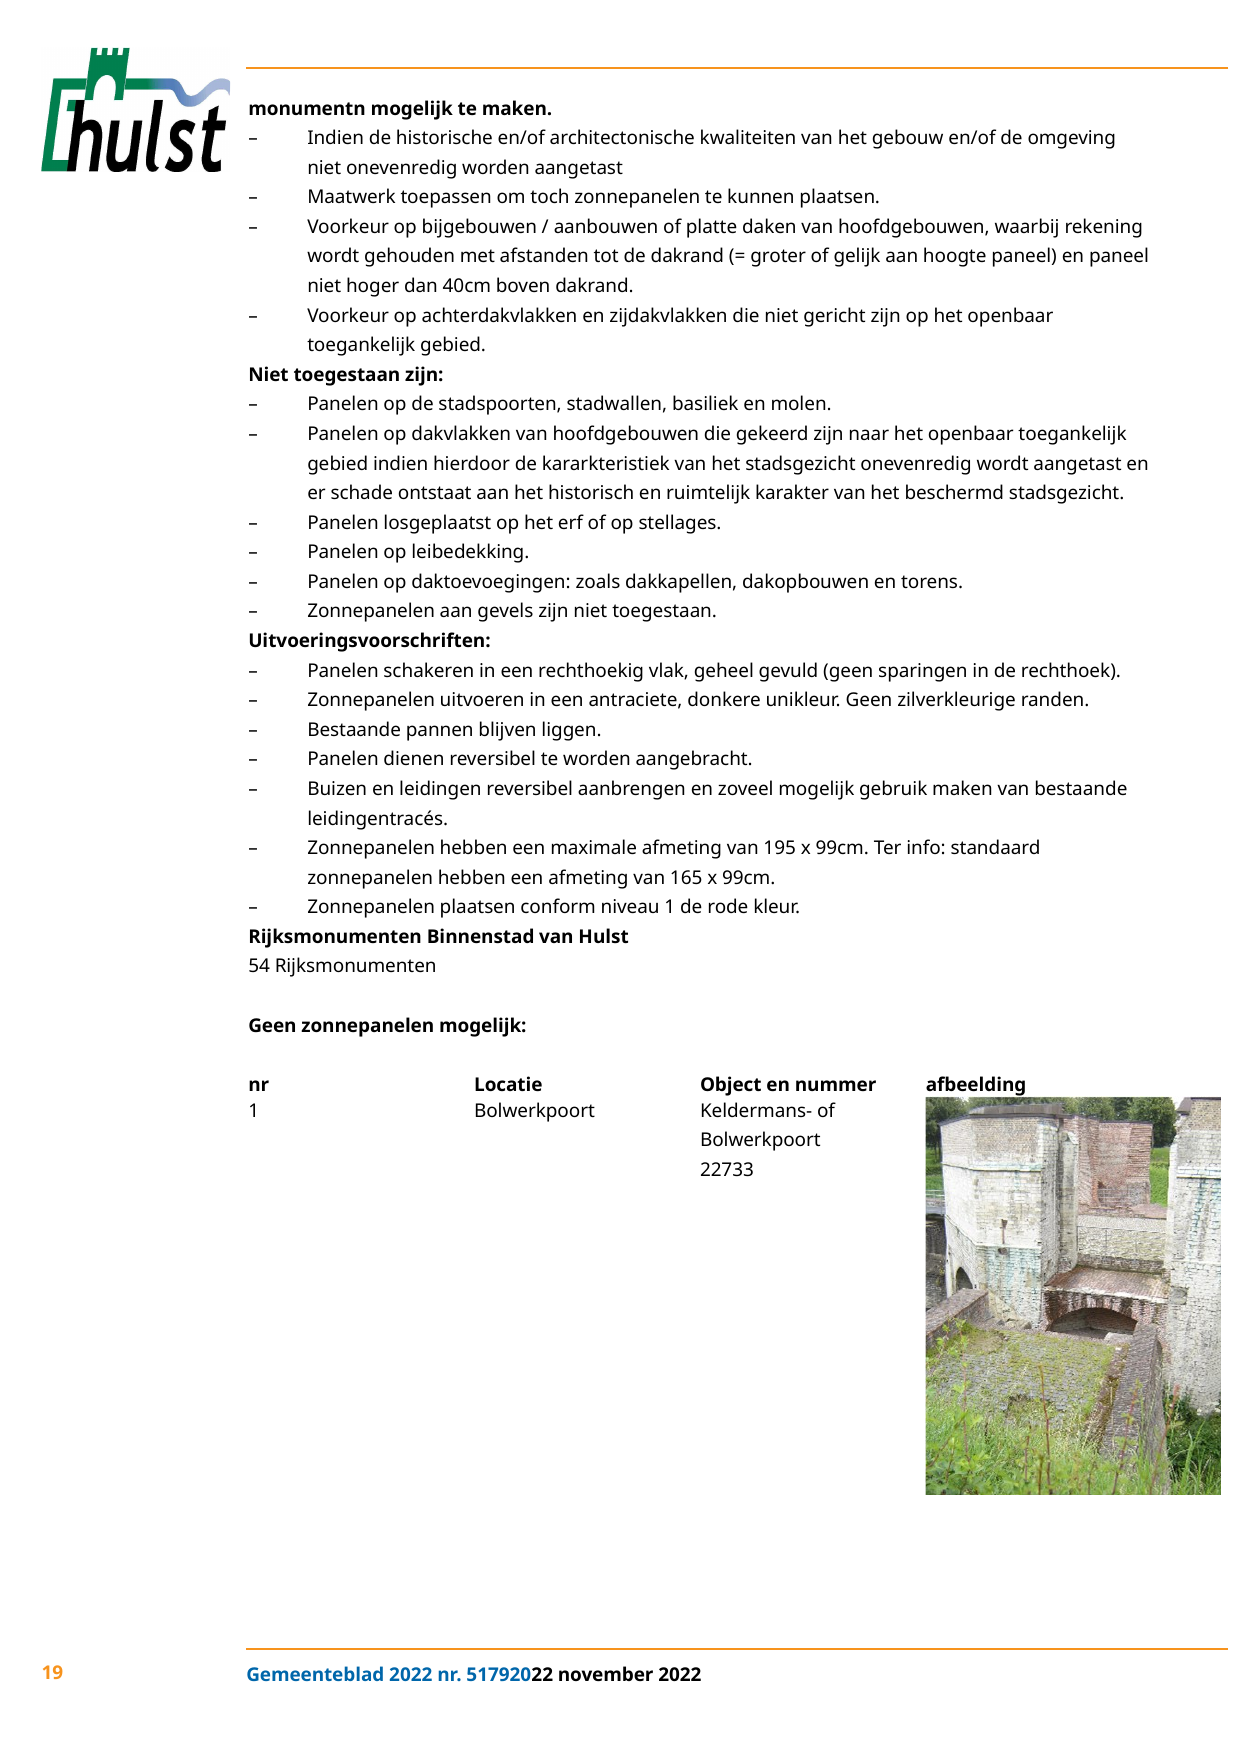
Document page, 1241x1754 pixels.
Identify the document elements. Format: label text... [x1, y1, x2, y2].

list Maatwerk toepassen om toch zonnepanelen te kunnen plaatsen. [248, 183, 1152, 209]
list Panelen op dakvlakken van hoofdgebouwen die gekeerd zijn naar het openbaar toegankelijk gebied indien hierdoor de kararkteristiek van het stadsgezicht onevenredig wordt aangetast en er schade ontstaat aan het historisch en ruimtelijk karakter van het beschermd stadsgezicht. [248, 420, 1152, 505]
table_cell Keldermans- of Bolwerkpoort 22733 [700, 1097, 925, 1495]
list Voorkeur op achterdakvlakken en zijdakvlakken die niet gericht zijn op het openbaar toegankelijk gebied. [248, 302, 1152, 357]
picture [925, 1096, 1221, 1495]
picture [41, 47, 231, 172]
text 54 Rijksmonumenten [248, 953, 1152, 978]
list Panelen op leibedekking. [248, 538, 1152, 564]
list Zonnepanelen plaatsen conform niveau 1 de rode kleur. [248, 893, 1152, 919]
list Panelen op de stadspoorten, stadwallen, basiliek en molen. [248, 391, 1152, 416]
list Bestaande pannen blijven liggen. [248, 716, 1152, 742]
list Zonnepanelen uitvoeren in een antraciete, donkere unikleur. Geen zilverkleurige randen. [248, 686, 1152, 712]
table_header Object en nummer [700, 1071, 926, 1097]
text Uitvoeringsvoorschriften: [248, 627, 1152, 653]
list Voorkeur op bijgebouwen / aanbouwen of platte daken van hoofdgebouwen, waarbij rekening wordt gehouden met afstanden tot de dakrand (= groter of gelijk aan hoogte paneel) en paneel niet hoger dan 40cm boven dakrand. [248, 213, 1152, 298]
list Panelen op daktoevoegingen: zoals dakkapellen, dakopbouwen en torens. [248, 568, 1152, 594]
table_header Locatie [474, 1071, 700, 1097]
list Buizen en leidingen reversibel aanbrengen en zoveel mogelijk gebruik maken van bestaande leidingentracés. [248, 775, 1152, 831]
list Panelen dienen reversibel te worden aangebracht. [248, 746, 1152, 771]
table_cell Bolwerkpoort [474, 1097, 700, 1495]
list Zonnepanelen aan gevels zijn niet toegestaan. [248, 598, 1152, 623]
list Panelen schakeren in een rechthoekig vlak, geheel gevuld (geen sparingen in de rechthoek). [248, 657, 1152, 683]
table_header nr [248, 1071, 474, 1097]
table_header afbeelding [926, 1071, 1152, 1096]
text Niet toegestaan zijn: [248, 361, 1152, 387]
text monumentn mogelijk te maken. [248, 95, 1152, 121]
text Rijksmonumenten Binnenstad van Hulst [248, 923, 1152, 949]
table_cell 1 [248, 1097, 474, 1495]
list Panelen losgeplaatst op het erf of op stellages. [248, 509, 1152, 535]
text Geen zonnepanelen mogelijk: [248, 1012, 1152, 1038]
list Zonnepanelen hebben een maximale afmeting van 195 x 99cm. Ter info: standaard zonnepanelen hebben een afmeting van 165 x 99cm. [248, 834, 1152, 890]
list Indien de historische en/of architectonische kwaliteiten van het gebouw en/of de omgeving niet onevenredig worden aangetast [248, 124, 1152, 180]
